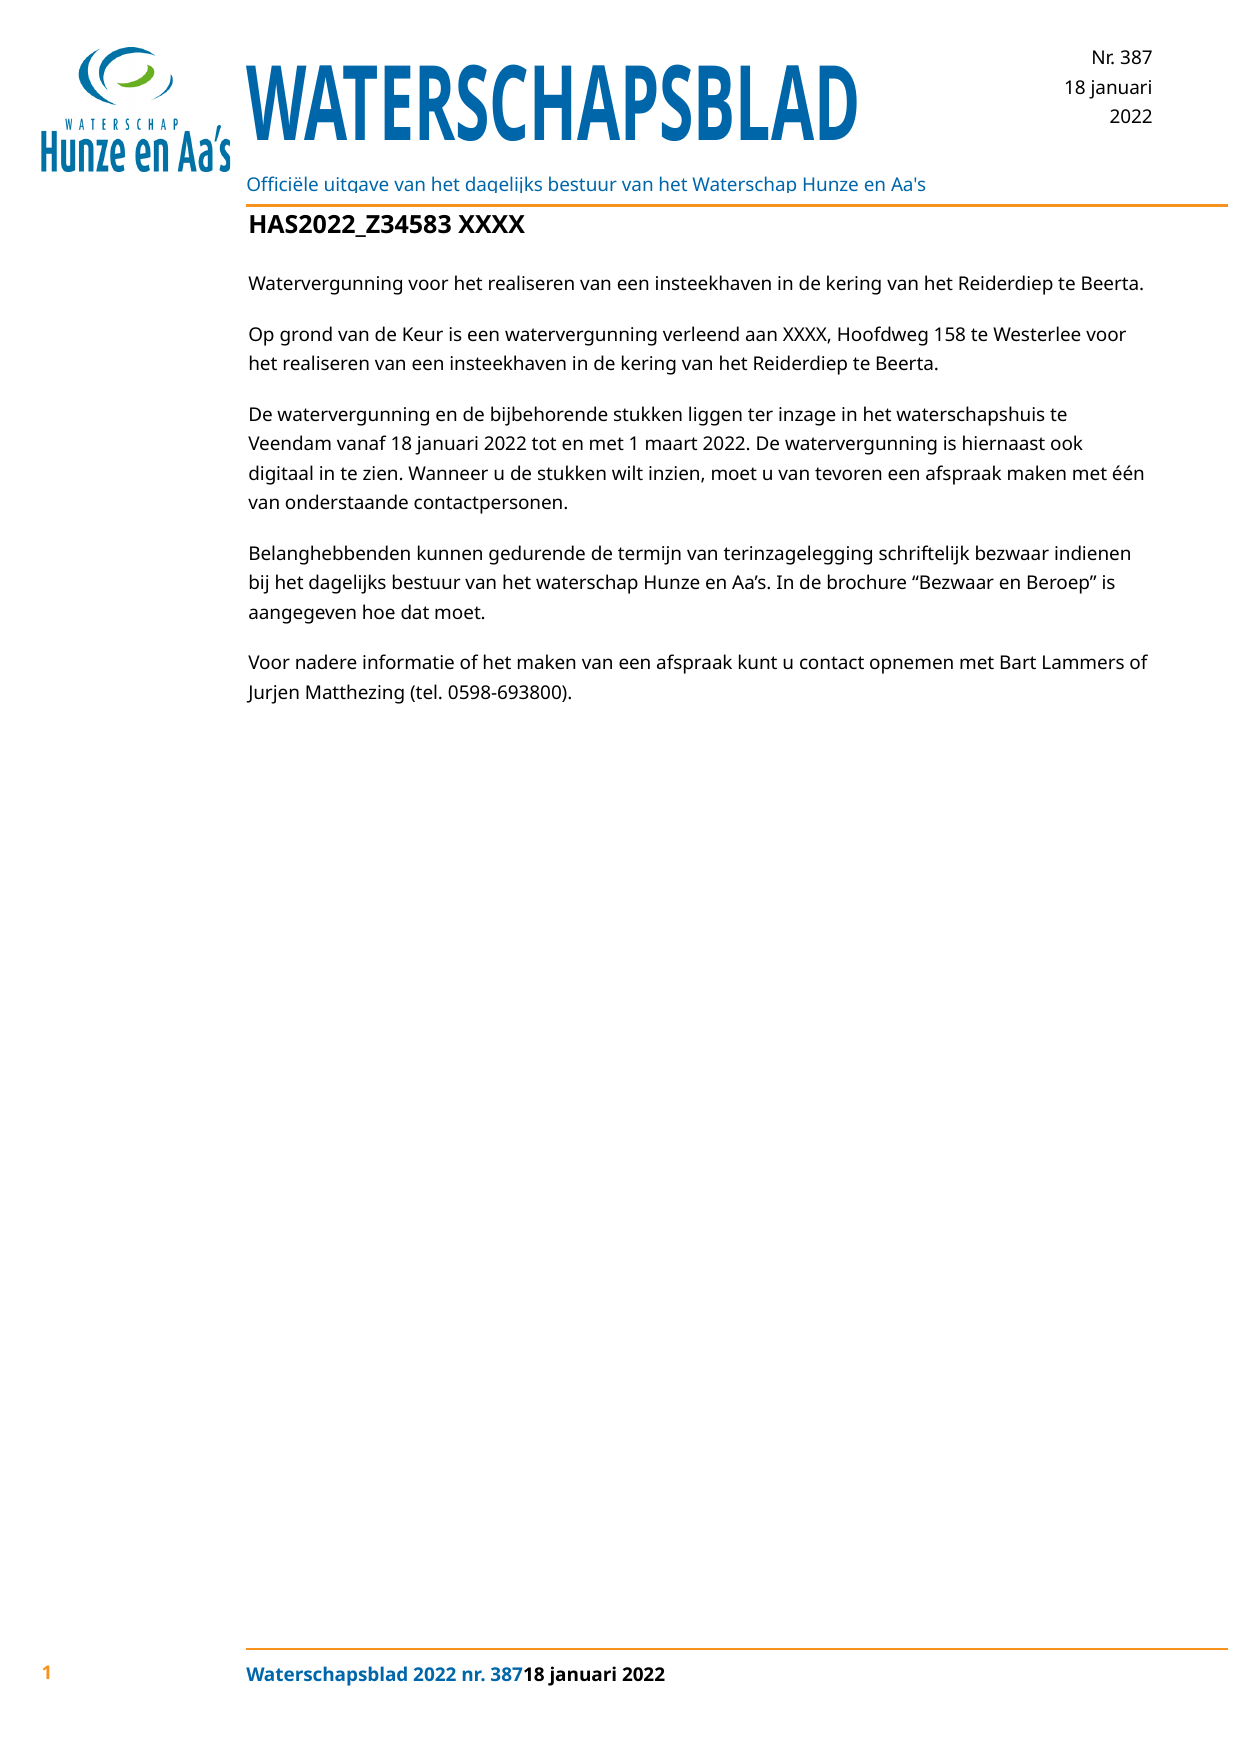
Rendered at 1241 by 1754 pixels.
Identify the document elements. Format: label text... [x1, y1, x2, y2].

text HAS2022_Z34583 XXXX [248, 207, 1152, 241]
picture [183, 163, 191, 172]
picture [47, 154, 51, 172]
text Belanghebbenden kunnen gedurende de termijn van terinzagelegging schriftelijk bezwaar indienen bij het dagelijks bestuur van het waterschap Hunze en Aa’s. In de brochure “Bezwaar en Beroep” is aangegeven hoe dat moet. [248, 540, 1152, 625]
text Voor nadere informatie of het maken van een afspraak kunt u contact opnemen met Bart Lammers of Jurjen Matthezing (tel. 0598-693800). [248, 649, 1152, 705]
text Op grond van de Keur is een watervergunning verleend aan XXXX, Hoofdweg 158 te Westerlee voor het realiseren van een insteekhaven in de kering van het Reiderdiep te Beerta. [248, 321, 1152, 376]
picture [41, 47, 231, 172]
picture [226, 145, 231, 156]
text Watervergunning voor het realiseren van een insteekhaven in de kering van het Reiderdiep te Beerta. [248, 270, 1152, 296]
text De watervergunning en de bijbehorende stukken liggen ter inzage in het waterschapshuis te Veendam vanaf 18 januari 2022 tot en met 1 maart 2022. De watervergunning is hiernaast ook digitaal in te zien. Wanneer u de stukken wilt inzien, moet u van tevoren een afspraak maken met één van onderstaande contactpersonen. [248, 401, 1152, 515]
